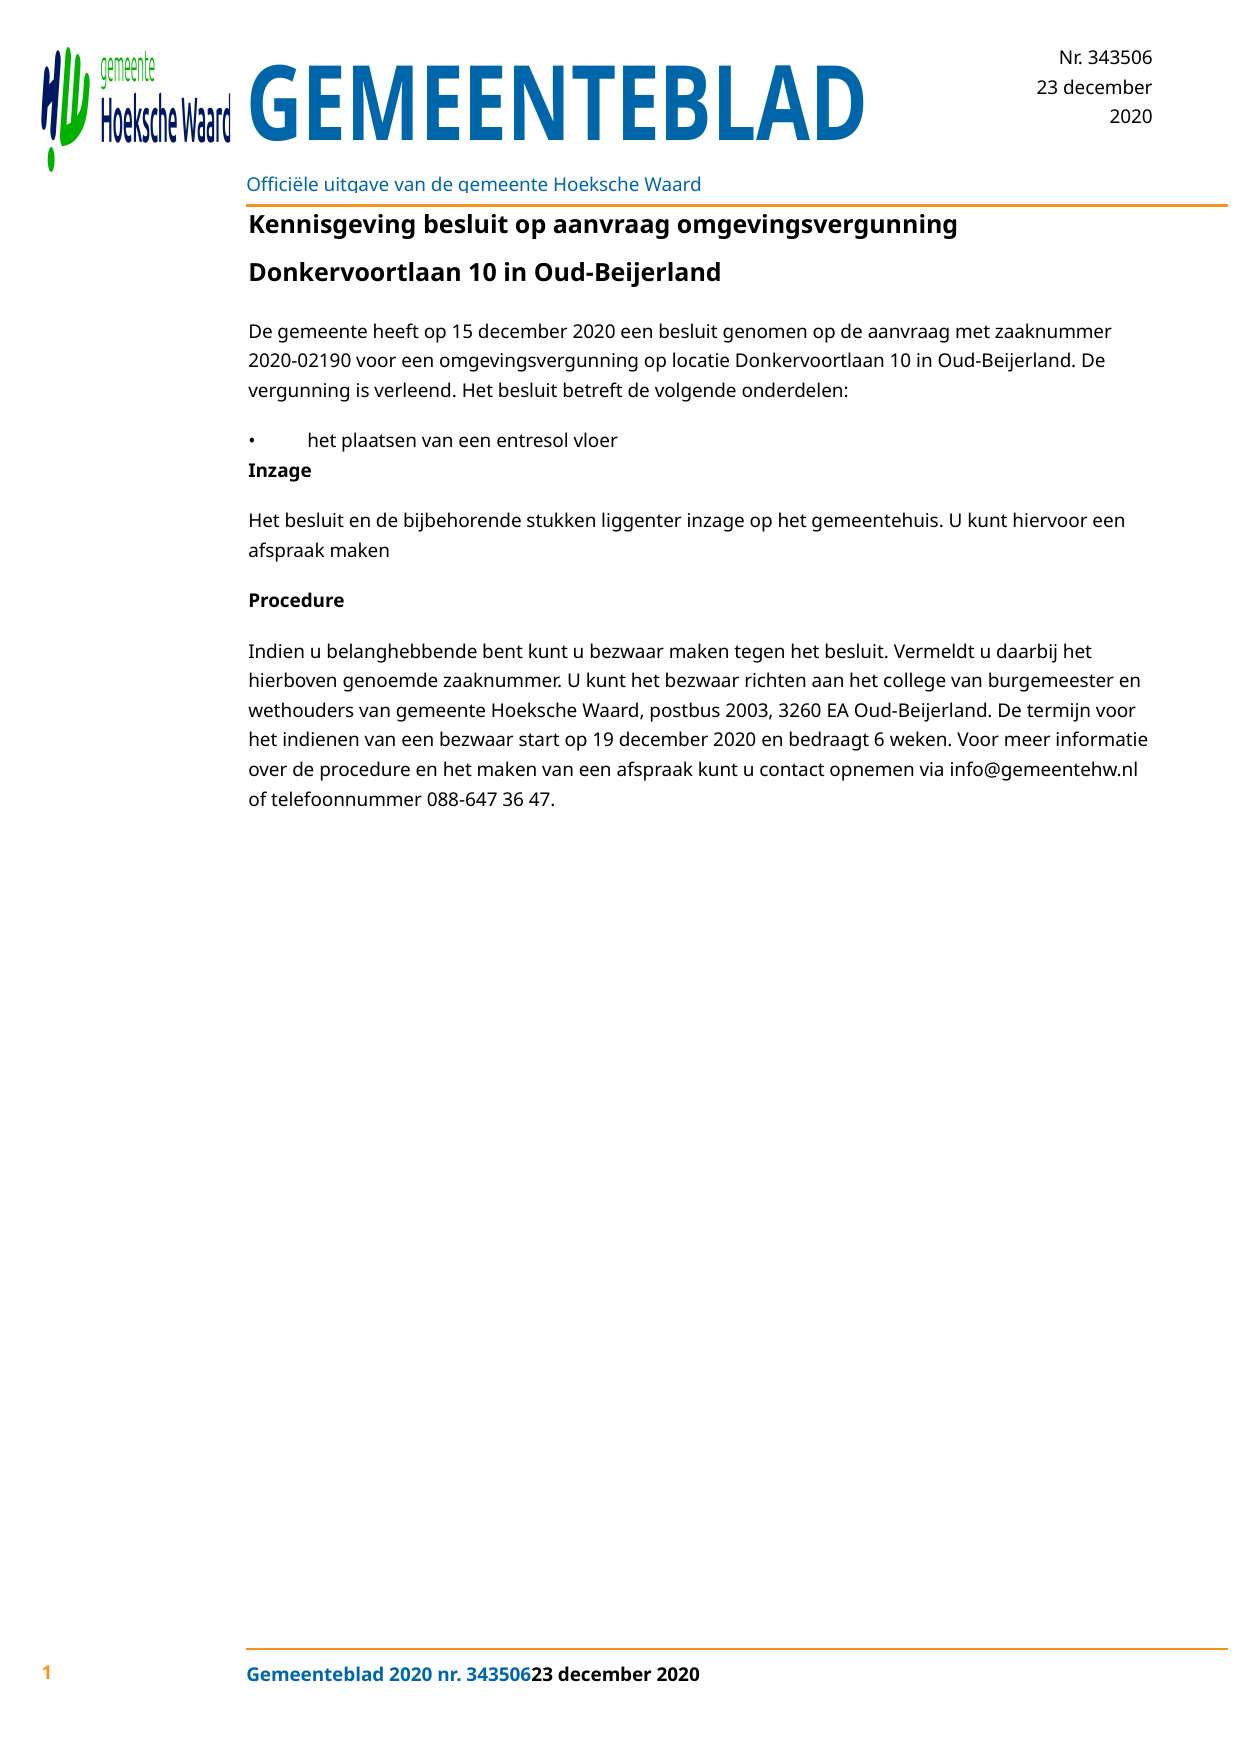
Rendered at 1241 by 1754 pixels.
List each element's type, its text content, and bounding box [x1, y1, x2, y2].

text Procedure [248, 587, 1152, 613]
text Kennisgeving besluit op aanvraag omgevingsvergunning Donkervoortlaan 10 in Oud-Beijerland [248, 207, 1152, 288]
list het plaatsen van een entresol vloer [248, 427, 1152, 453]
picture [41, 47, 231, 172]
text De gemeente heeft op 15 december 2020 een besluit genomen op de aanvraag met zaaknummer 2020-02190 voor een omgevingsvergunning op locatie Donkervoortlaan 10 in Oud-Beijerland. De vergunning is verleend. Het besluit betreft de volgende onderdelen: [248, 318, 1152, 403]
text Het besluit en de bijbehorende stukken liggenter inzage op het gemeentehuis. U kunt hiervoor een afspraak maken [248, 507, 1152, 563]
text Inzage [248, 457, 1152, 483]
text Indien u belanghebbende bent kunt u bezwaar maken tegen het besluit. Vermeldt u daarbij het hierboven genoemde zaaknummer. U kunt het bezwaar richten aan het college van burgemeester en wethouders van gemeente Hoeksche Waard, postbus 2003, 3260 EA Oud-Beijerland. De termijn voor het indienen van een bezwaar start op 19 december 2020 en bedraagt 6 weken. Voor meer informatie over de procedure en het maken van een afspraak kunt u contact opnemen via info@gemeentehw.nl of telefoonnummer 088-647 36 47. [248, 638, 1152, 812]
